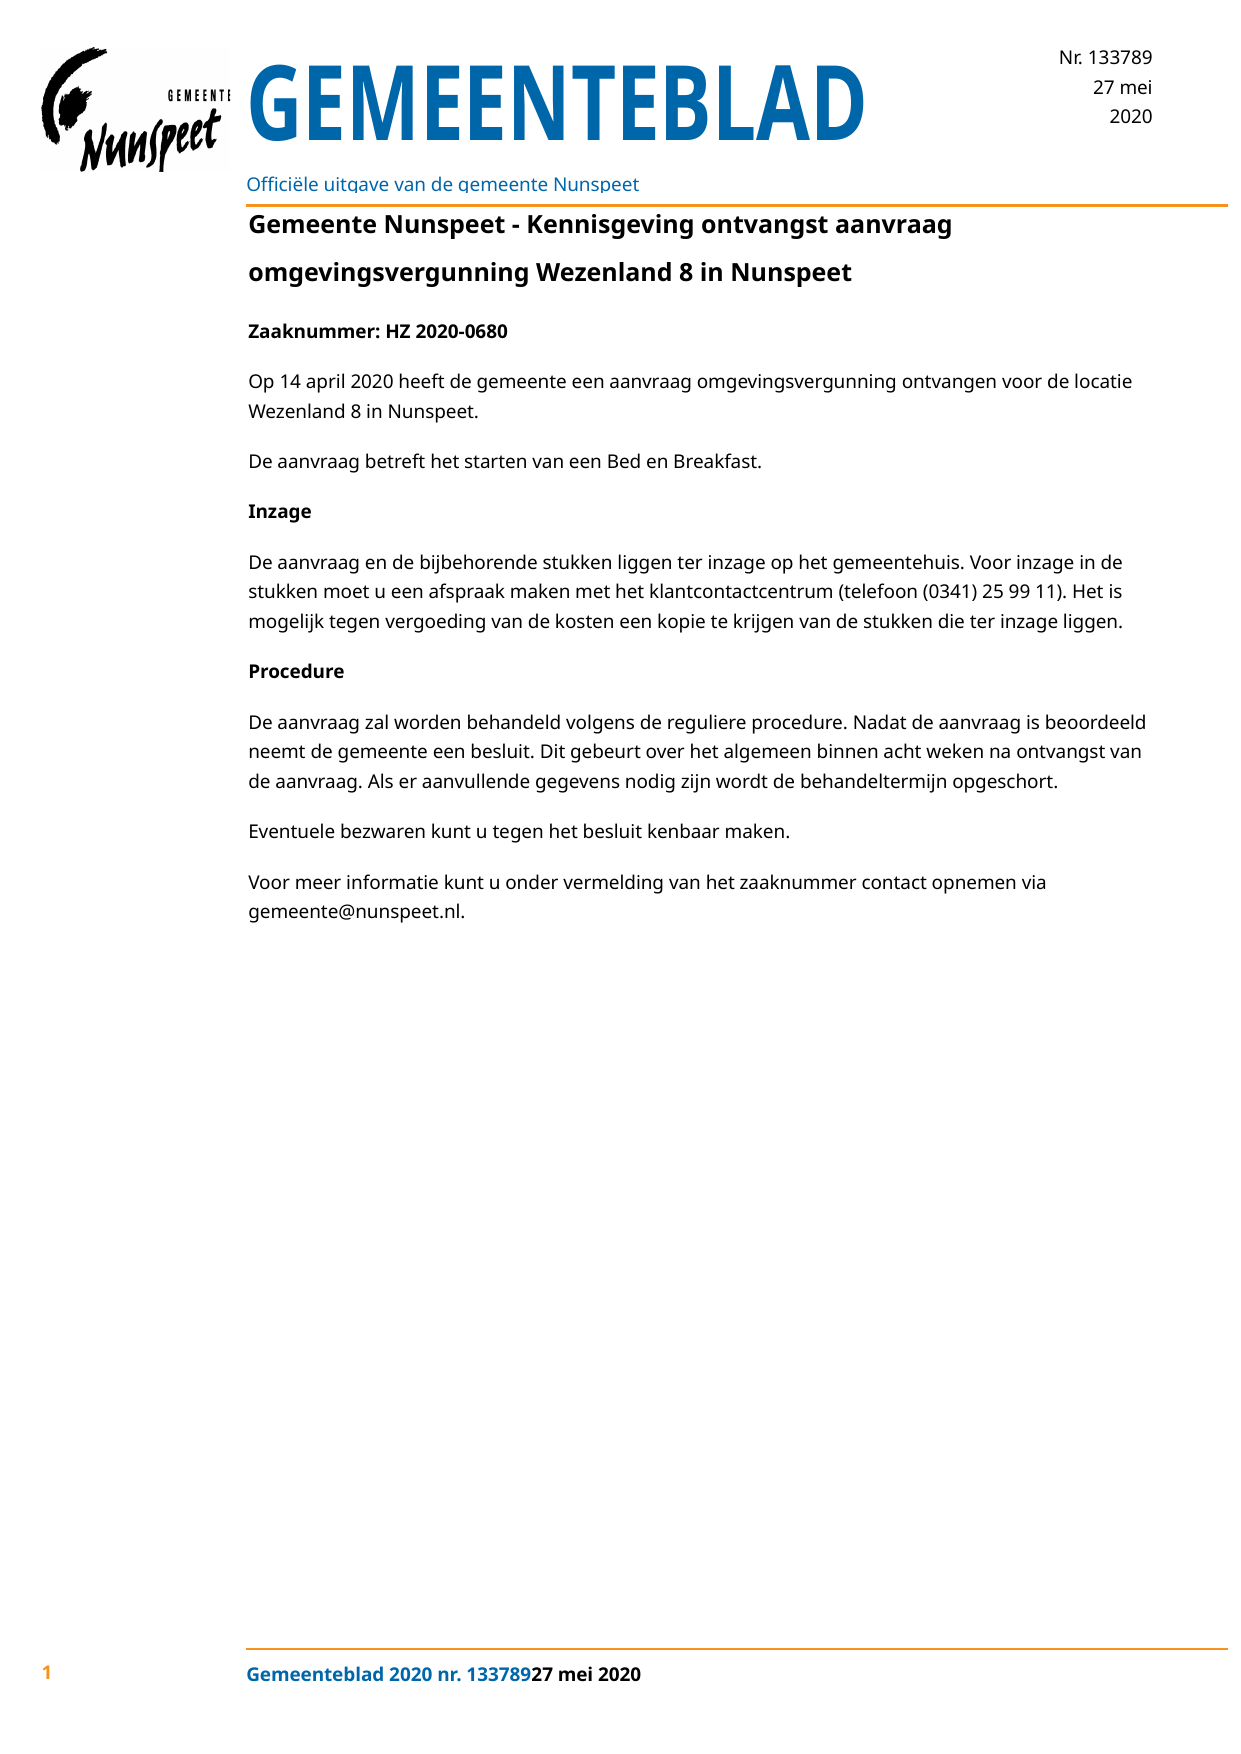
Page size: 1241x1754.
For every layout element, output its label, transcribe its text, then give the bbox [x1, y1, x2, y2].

picture [41, 47, 231, 172]
text Zaaknummer: HZ 2020-0680 [248, 318, 1152, 344]
text Gemeente Nunspeet - Kennisgeving ontvangst aanvraag omgevingsvergunning Wezenland 8 in Nunspeet [248, 207, 1152, 288]
text Op 14 april 2020 heeft de gemeente een aanvraag omgevingsvergunning ontvangen voor de locatie Wezenland 8 in Nunspeet. [248, 368, 1152, 424]
text Inzage [248, 499, 1152, 524]
text Procedure [248, 659, 1152, 684]
text De aanvraag betreft het starten van een Bed en Breakfast. [248, 448, 1152, 474]
text Voor meer informatie kunt u onder vermelding van het zaaknummer contact opnemen via gemeente@nunspeet.nl. [248, 869, 1152, 924]
text De aanvraag zal worden behandeld volgens de reguliere procedure. Nadat de aanvraag is beoordeeld neemt de gemeente een besluit. Dit gebeurt over het algemeen binnen acht weken na ontvangst van de aanvraag. Als er aanvullende gegevens nodig zijn wordt de behandeltermijn opgeschort. [248, 709, 1152, 794]
text De aanvraag en de bijbehorende stukken liggen ter inzage op het gemeentehuis. Voor inzage in de stukken moet u een afspraak maken met het klantcontactcentrum (telefoon (0341) 25 99 11). Het is mogelijk tegen vergoeding van de kosten een kopie te krijgen van de stukken die ter inzage liggen. [248, 549, 1152, 634]
text Eventuele bezwaren kunt u tegen het besluit kenbaar maken. [248, 819, 1152, 844]
